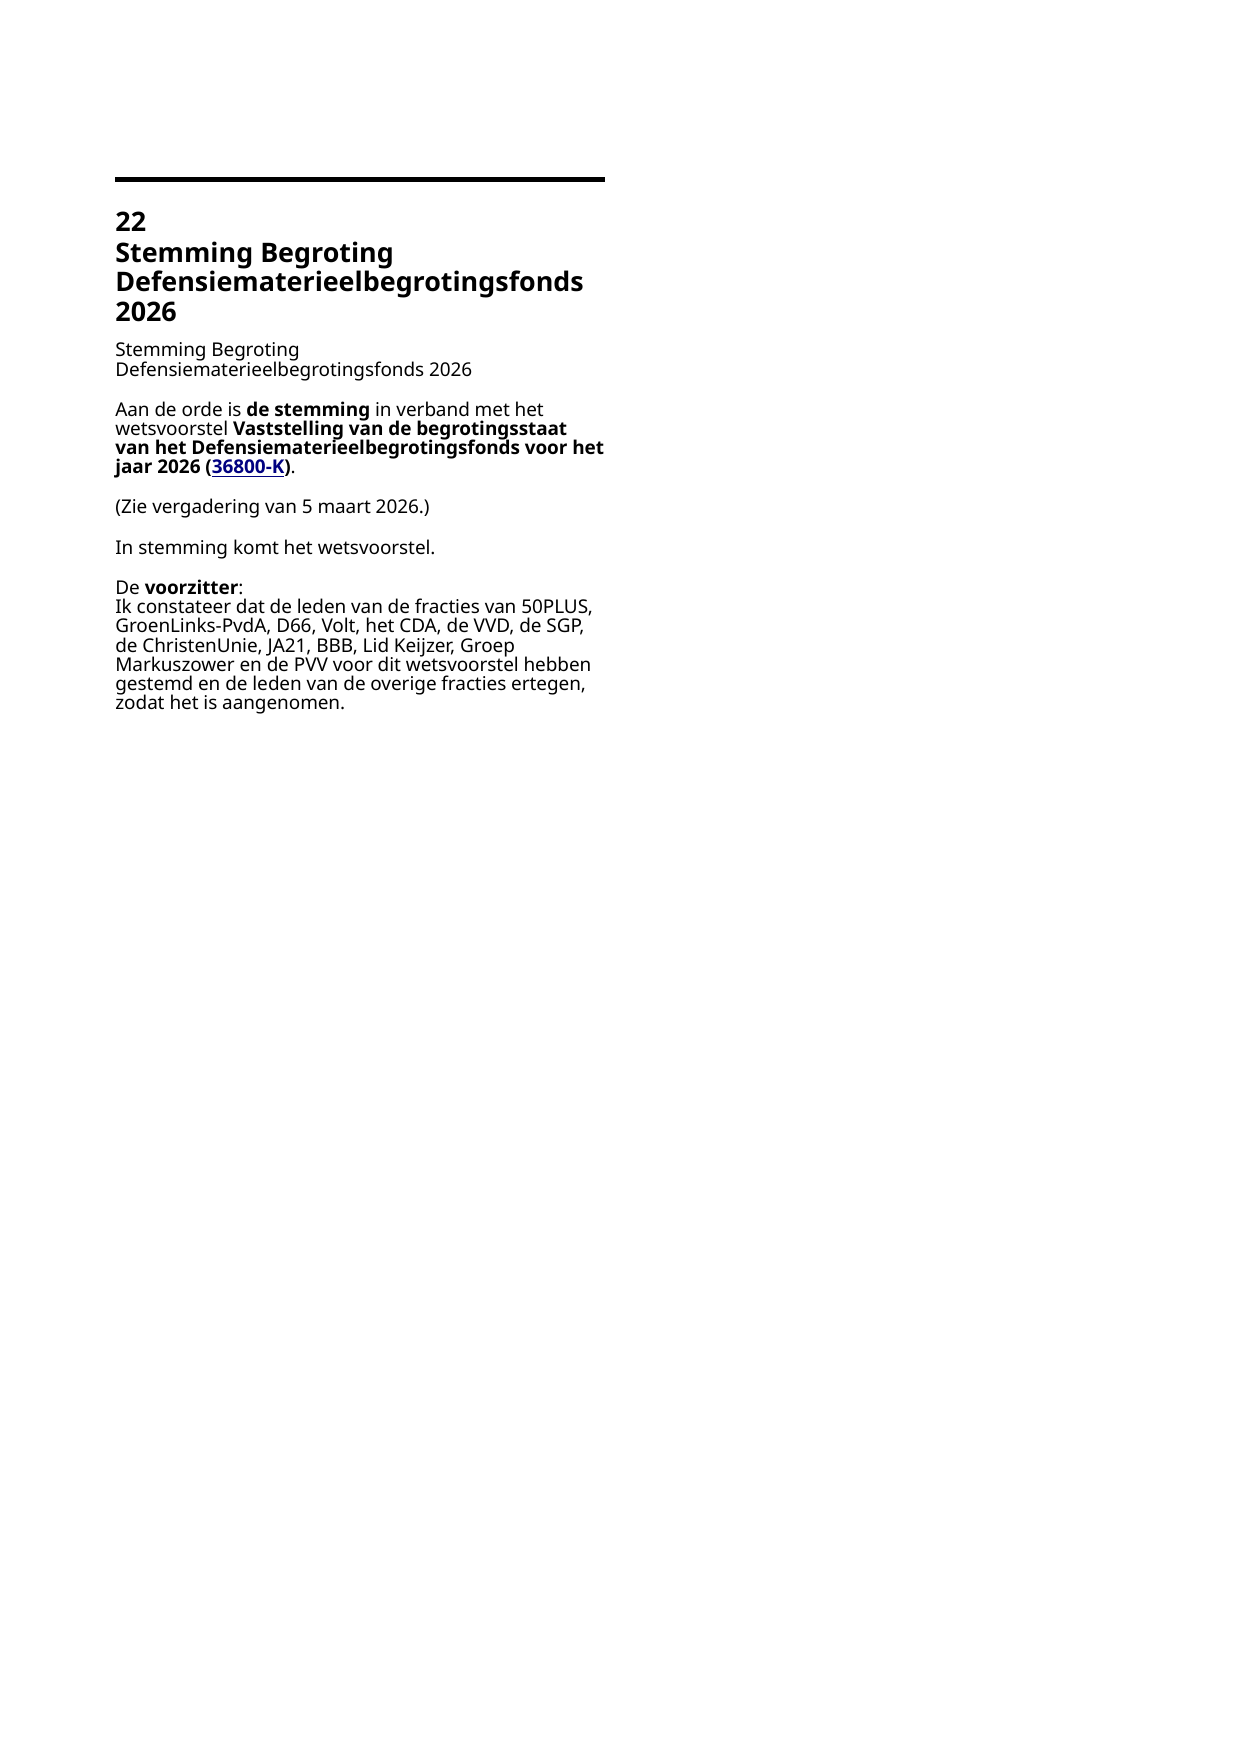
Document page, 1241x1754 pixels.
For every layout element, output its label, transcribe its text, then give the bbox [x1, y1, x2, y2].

text Stemming Begroting Defensiematerieelbegrotingsfonds 2026 [115, 341, 605, 380]
text Ik constateer dat de leden van de fracties van 50PLUS, GroenLinks-PvdA, D66, Volt, het CDA, de VVD, de SGP, de ChristenUnie, JA21, BBB, Lid Keijzer, Groep Markuszower en de PVV voor dit wetsvoorstel hebben gestemd en de leden van de overige fracties ertegen, zodat het is aangenomen. [115, 598, 605, 714]
text De voorzitter: [115, 579, 605, 598]
text (Zie vergadering van 5 maart 2026.) [115, 498, 605, 518]
text Aan de orde is de stemming in verband met het wetsvoorstel Vaststelling van de begrotingsstaat van het Defensiematerieelbegrotingsfonds voor het jaar 2026 (36800-K). [115, 401, 605, 478]
text Stemming Begroting Defensiematerieelbegrotingsfonds 2026 [115, 239, 605, 341]
text 22 [115, 203, 605, 239]
text In stemming komt het wetsvoorstel. [115, 539, 605, 558]
